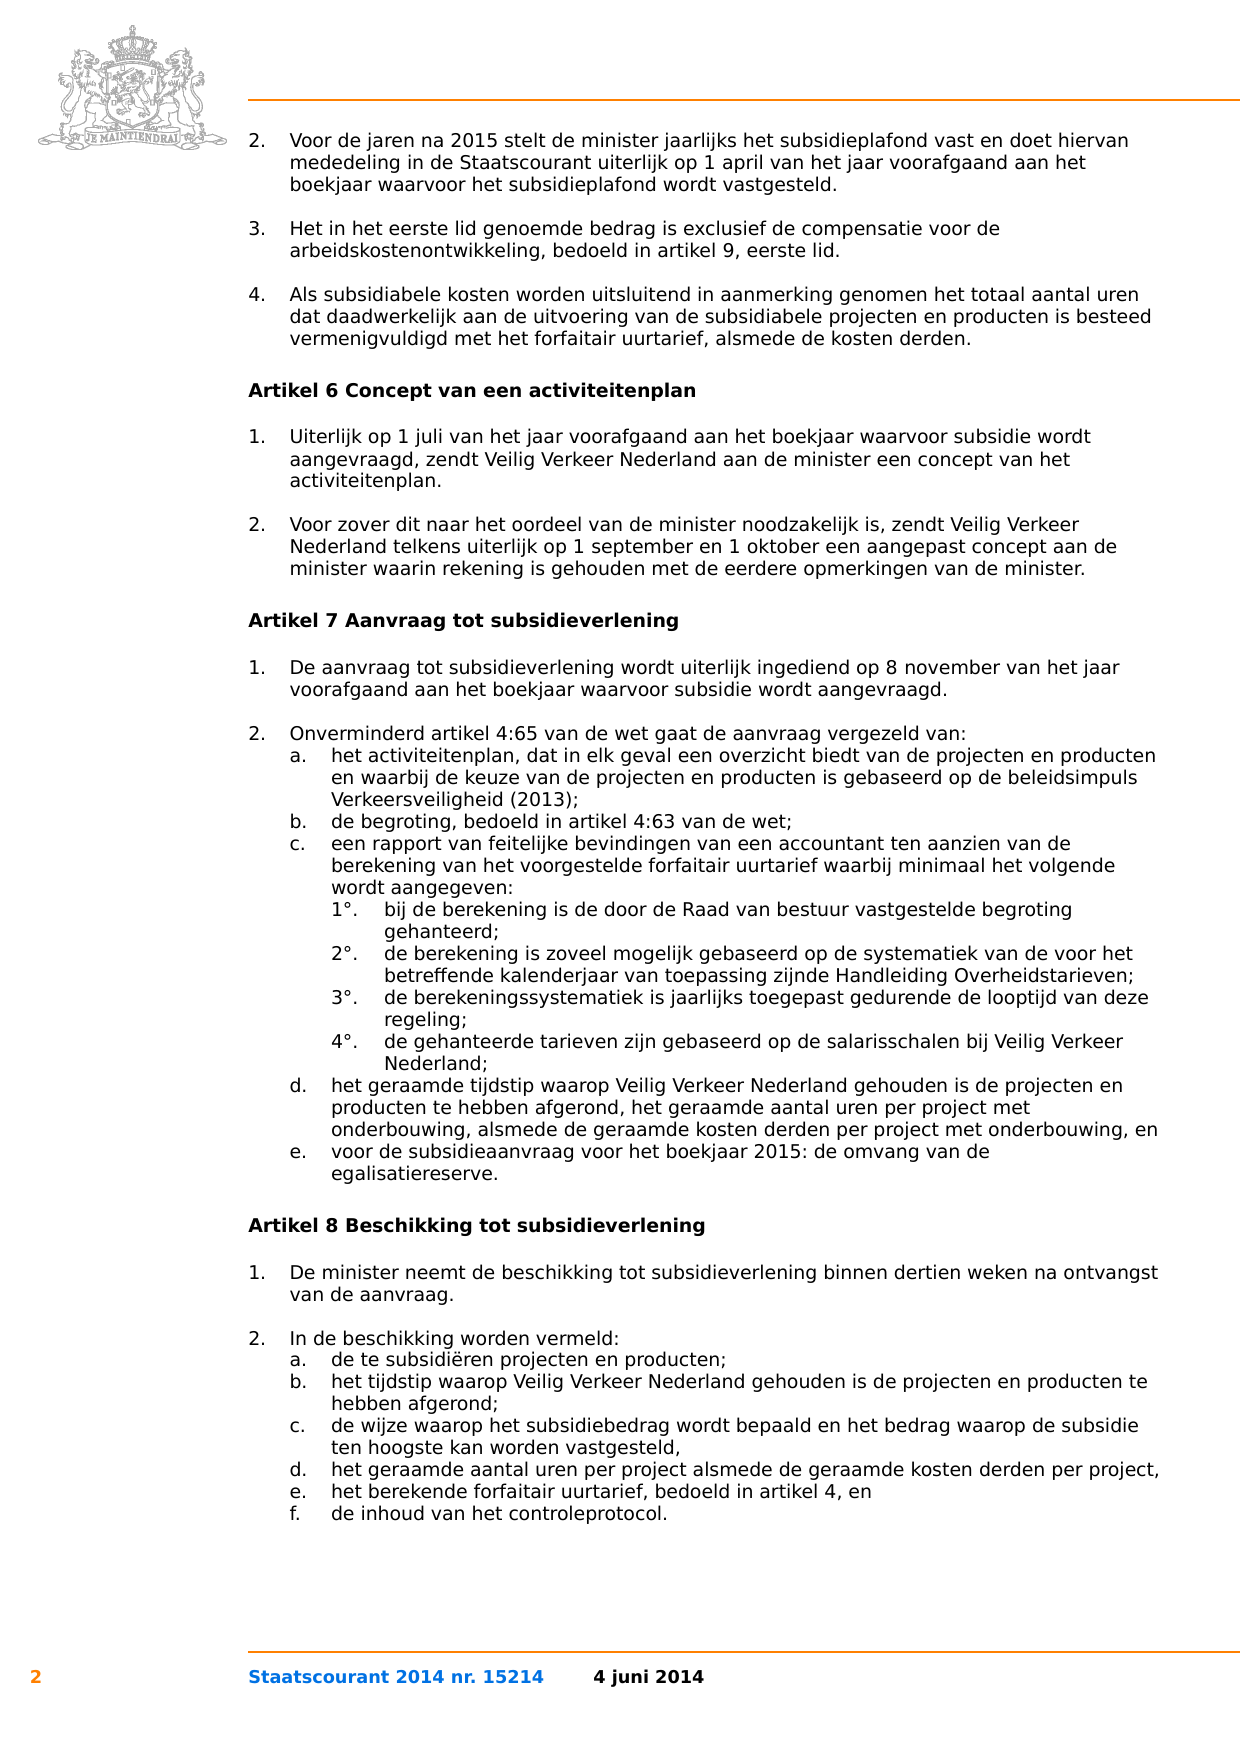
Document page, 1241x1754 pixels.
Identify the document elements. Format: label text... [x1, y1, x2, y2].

text e. het berekende forfaitair uurtarief, bedoeld in artikel 4, en [289, 1481, 1163, 1503]
text 2. Voor de jaren na 2015 stelt de minister jaarlijks het subsidieplafond vast en doet hiervan mededeling in de Staatscourant uiterlijk op 1 april van het jaar voorafgaand aan het boekjaar waarvoor het subsidieplafond wordt vastgesteld. [248, 130, 1163, 196]
text 2. Onverminderd artikel 4:65 van de wet gaat de aanvraag vergezeld van: [248, 723, 1163, 745]
text 1. De aanvraag tot subsidieverlening wordt uiterlijk ingediend op 8 november van het jaar voorafgaand aan het boekjaar waarvoor subsidie wordt aangevraagd. [248, 657, 1163, 701]
text d. het geraamde tijdstip waarop Veilig Verkeer Nederland gehouden is de projecten en producten te hebben afgerond, het geraamde aantal uren per project met onderbouwing, alsmede de geraamde kosten derden per project met onderbouwing, en [289, 1075, 1163, 1141]
text 1. Uiterlijk op 1 juli van het jaar voorafgaand aan het boekjaar waarvoor subsidie wordt aangevraagd, zendt Veilig Verkeer Nederland aan de minister een concept van het activiteitenplan. [248, 426, 1163, 492]
text 1°. bij de berekening is de door de Raad van bestuur vastgestelde begroting gehanteerd; [331, 899, 1163, 943]
subtitle Artikel 6 Concept van een activiteitenplan [248, 379, 1163, 401]
text 1. De minister neemt de beschikking tot subsidieverlening binnen dertien weken na ontvangst van de aanvraag. [248, 1262, 1163, 1306]
text a. het activiteitenplan, dat in elk geval een overzicht biedt van de projecten en producten en waarbij de keuze van de projecten en producten is gebaseerd op de beleidsimpuls Verkeersveiligheid (2013); [289, 745, 1163, 811]
text 2. Voor zover dit naar het oordeel van de minister noodzakelijk is, zendt Veilig Verkeer Nederland telkens uiterlijk op 1 september en 1 oktober een aangepast concept aan de minister waarin rekening is gehouden met de eerdere opmerkingen van de minister. [248, 514, 1163, 580]
text d. het geraamde aantal uren per project alsmede de geraamde kosten derden per project, [289, 1459, 1163, 1481]
text e. voor de subsidieaanvraag voor het boekjaar 2015: de omvang van de egalisatiereserve. [289, 1141, 1163, 1184]
text 4°. de gehanteerde tarieven zijn gebaseerd op de salarisschalen bij Veilig Verkeer Nederland; [331, 1031, 1163, 1075]
text f. de inhoud van het controleprotocol. [289, 1503, 1163, 1525]
text 3. Het in het eerste lid genoemde bedrag is exclusief de compensatie voor de arbeidskostenontwikkeling, bedoeld in artikel 9, eerste lid. [248, 218, 1163, 262]
picture [38, 25, 227, 150]
text c. een rapport van feitelijke bevindingen van een accountant ten aanzien van de berekening van het voorgestelde forfaitair uurtarief waarbij minimaal het volgende wordt aangegeven: [289, 833, 1163, 899]
text a. de te subsidiëren projecten en producten; [289, 1349, 1163, 1371]
text b. de begroting, bedoeld in artikel 4:63 van de wet; [289, 811, 1163, 833]
text 4. Als subsidiabele kosten worden uitsluitend in aanmerking genomen het totaal aantal uren dat daadwerkelijk aan de uitvoering van de subsidiabele projecten en producten is besteed vermenigvuldigd met het forfaitair uurtarief, alsmede de kosten derden. [248, 283, 1163, 349]
subtitle Artikel 8 Beschikking tot subsidieverlening [248, 1214, 1163, 1237]
subtitle Artikel 7 Aanvraag tot subsidieverlening [248, 610, 1163, 632]
text b. het tijdstip waarop Veilig Verkeer Nederland gehouden is de projecten en producten te hebben afgerond; [289, 1371, 1163, 1415]
text 3°. de berekeningssystematiek is jaarlijks toegepast gedurende de looptijd van deze regeling; [331, 987, 1163, 1031]
text 2. In de beschikking worden vermeld: [248, 1327, 1163, 1349]
text 2°. de berekening is zoveel mogelijk gebaseerd op de systematiek van de voor het betreffende kalenderjaar van toepassing zijnde Handleiding Overheidstarieven; [331, 943, 1163, 987]
text c. de wijze waarop het subsidiebedrag wordt bepaald en het bedrag waarop de subsidie ten hoogste kan worden vastgesteld, [289, 1415, 1163, 1459]
